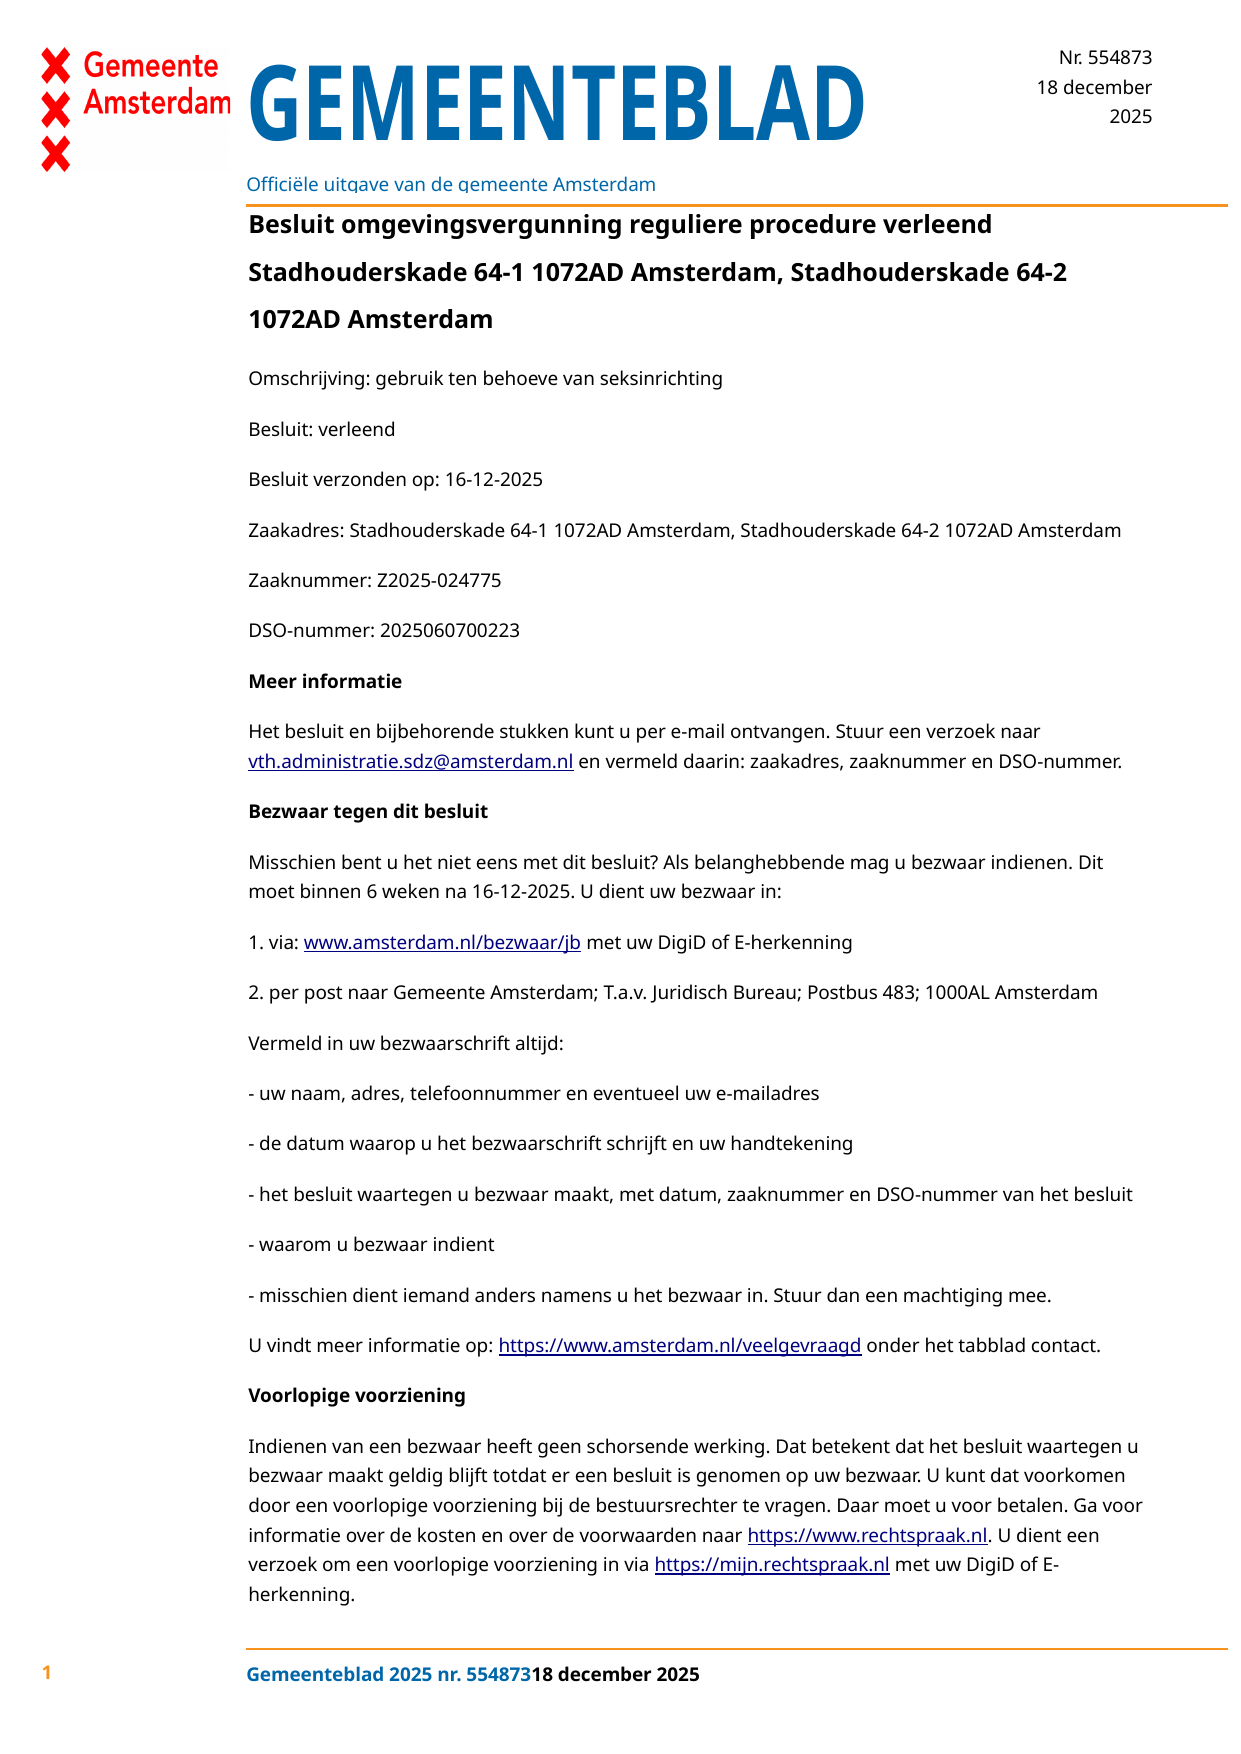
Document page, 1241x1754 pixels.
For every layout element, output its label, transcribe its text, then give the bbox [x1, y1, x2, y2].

text U vindt meer informatie op: https://www.amsterdam.nl/veelgevraagd onder het tabblad contact. [248, 1332, 1152, 1358]
text Het besluit en bijbehorende stukken kunt u per e-mail ontvangen. Stuur een verzoek naar vth.administratie.sdz@amsterdam.nl en vermeld daarin: zaakadres, zaaknummer en DSO-nummer. [248, 718, 1152, 774]
text Meer informatie [248, 668, 1152, 694]
text Besluit verzonden op: 16-12-2025 [248, 466, 1152, 492]
text Zaakadres: Stadhouderskade 64-1 1072AD Amsterdam, Stadhouderskade 64-2 1072AD Amsterdam [248, 517, 1152, 542]
text - de datum waarop u het bezwaarschrift schrijft en uw handtekening [248, 1131, 1152, 1156]
text Indienen van een bezwaar heeft geen schorsende werking. Dat betekent dat het besluit waartegen u bezwaar maakt geldig blijft totdat er een besluit is genomen op uw bezwaar. U kunt dat voorkomen door een voorlopige voorziening bij de bestuursrechter te vragen. Daar moet u voor betalen. Ga voor informatie over de kosten en over de voorwaarden naar https://www.rechtspraak.nl. U dient een verzoek om een voorlopige voorziening in via https://mijn.rechtspraak.nl met uw DigiD of E-herkenning. [248, 1433, 1152, 1607]
text Besluit: verleend [248, 416, 1152, 442]
text - het besluit waartegen u bezwaar maakt, met datum, zaaknummer en DSO-nummer van het besluit [248, 1181, 1152, 1207]
text Misschien bent u het niet eens met dit besluit? Als belanghebbende mag u bezwaar indienen. Dit moet binnen 6 weken na 16-12-2025. U dient uw bezwaar in: [248, 849, 1152, 904]
picture [41, 47, 231, 172]
text - waarom u bezwaar indient [248, 1231, 1152, 1257]
text DSO-nummer: 2025060700223 [248, 618, 1152, 643]
text Besluit omgevingsvergunning reguliere procedure verleend Stadhouderskade 64-1 1072AD Amsterdam, Stadhouderskade 64-2 1072AD Amsterdam [248, 207, 1152, 336]
text Bezwaar tegen dit besluit [248, 798, 1152, 824]
text Vermeld in uw bezwaarschrift altijd: [248, 1030, 1152, 1055]
text 2. per post naar Gemeente Amsterdam; T.a.v. Juridisch Bureau; Postbus 483; 1000AL Amsterdam [248, 979, 1152, 1005]
text 1. via: www.amsterdam.nl/bezwaar/jb met uw DigiD of E-herkenning [248, 929, 1152, 954]
text Zaaknummer: Z2025-024775 [248, 567, 1152, 593]
text Voorlopige voorziening [248, 1383, 1152, 1408]
text - misschien dient iemand anders namens u het bezwaar in. Stuur dan een machtiging mee. [248, 1282, 1152, 1307]
text - uw naam, adres, telefoonnummer en eventueel uw e-mailadres [248, 1080, 1152, 1106]
text Omschrijving: gebruik ten behoeve van seksinrichting [248, 366, 1152, 391]
